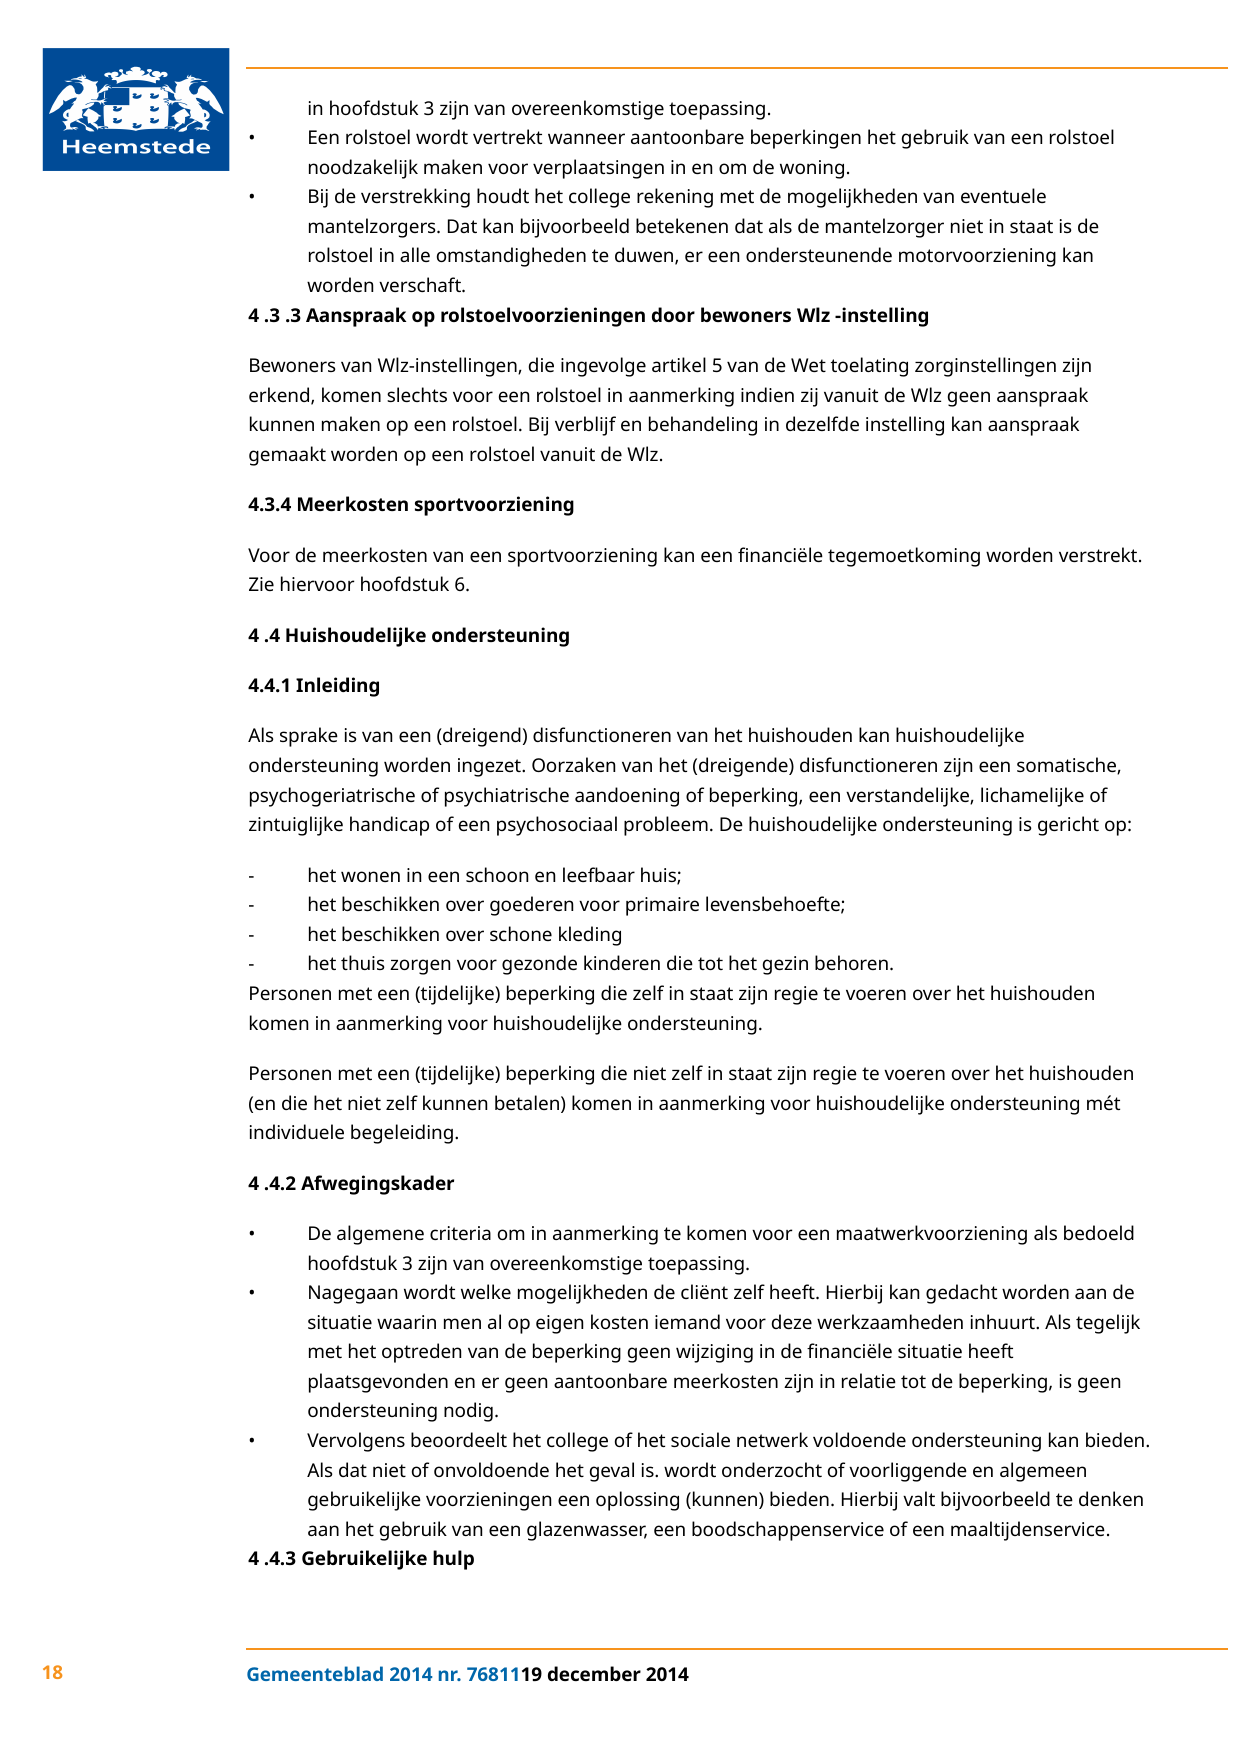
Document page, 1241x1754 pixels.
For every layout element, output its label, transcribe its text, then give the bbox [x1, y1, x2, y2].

list Vervolgens beoordeelt het college of het sociale netwerk voldoende ondersteuning kan bieden. Als dat niet of onvoldoende het geval is. wordt onderzocht of voorliggende en algemeen gebruikelijke voorzieningen een oplossing (kunnen) bieden. Hierbij valt bijvoorbeeld te denken aan het gebruik van een glazenwasser, een boodschappenservice of een maaltijdenservice. [248, 1427, 1152, 1542]
list het beschikken over goederen voor primaire levensbehoefte; [248, 891, 1152, 917]
text Personen met een (tijdelijke) beperking die niet zelf in staat zijn regie te voeren over het huishouden (en die het niet zelf kunnen betalen) komen in aanmerking voor huishoudelijke ondersteuning mét individuele begeleiding. [248, 1060, 1152, 1145]
list in hoofdstuk 3 zijn van overeenkomstige toepassing. [248, 95, 1152, 121]
list Een rolstoel wordt vertrekt wanneer aantoonbare beperkingen het gebruik van een rolstoel noodzakelijk maken voor verplaatsingen in en om de woning. [248, 124, 1152, 180]
list het beschikken over schone kleding [248, 921, 1152, 947]
text 4 .4.3 Gebruikelijke hulp [248, 1546, 1152, 1571]
list Nagegaan wordt welke mogelijkheden de cliënt zelf heeft. Hierbij kan gedacht worden aan de situatie waarin men al op eigen kosten iemand voor deze werkzaamheden inhuurt. Als tegelijk met het optreden van de beperking geen wijziging in de financiële situatie heeft plaatsgevonden en er geen aantoonbare meerkosten zijn in relatie tot de beperking, is geen ondersteuning nodig. [248, 1279, 1152, 1423]
text Personen met een (tijdelijke) beperking die zelf in staat zijn regie te voeren over het huishouden komen in aanmerking voor huishoudelijke ondersteuning. [248, 980, 1152, 1036]
text 4.4.1 Inleiding [248, 672, 1152, 698]
text 4 .4 Huishoudelijke ondersteuning [248, 622, 1152, 648]
picture [41, 47, 231, 172]
text 4 .3 .3 Aanspraak op rolstoelvoorzieningen door bewoners Wlz -instelling [248, 302, 1152, 328]
list het thuis zorgen voor gezonde kinderen die tot het gezin behoren. [248, 951, 1152, 976]
text Voor de meerkosten van een sportvoorziening kan een financiële tegemoetkoming worden verstrekt. Zie hiervoor hoofdstuk 6. [248, 542, 1152, 597]
text Als sprake is van een (dreigend) disfunctioneren van het huishouden kan huishoudelijke ondersteuning worden ingezet. Oorzaken van het (dreigende) disfunctioneren zijn een somatische, psychogeriatrische of psychiatrische aandoening of beperking, een verstandelijke, lichamelijke of zintuiglijke handicap of een psychosociaal probleem. De huishoudelijke ondersteuning is gericht op: [248, 723, 1152, 837]
list Bij de verstrekking houdt het college rekening met de mogelijkheden van eventuele mantelzorgers. Dat kan bijvoorbeeld betekenen dat als de mantelzorger niet in staat is de rolstoel in alle omstandigheden te duwen, er een ondersteunende motorvoorziening kan worden verschaft. [248, 183, 1152, 298]
text Bewoners van Wlz-instellingen, die ingevolge artikel 5 van de Wet toelating zorginstellingen zijn erkend, komen slechts voor een rolstoel in aanmerking indien zij vanuit de Wlz geen aanspraak kunnen maken op een rolstoel. Bij verblijf en behandeling in dezelfde instelling kan aanspraak gemaakt worden op een rolstoel vanuit de Wlz. [248, 352, 1152, 467]
text 4.3.4 Meerkosten sportvoorziening [248, 491, 1152, 517]
list het wonen in een schoon en leefbaar huis; [248, 862, 1152, 888]
text 4 .4.2 Afwegingskader [248, 1170, 1152, 1196]
list De algemene criteria om in aanmerking te komen voor een maatwerkvoorziening als bedoeld hoofdstuk 3 zijn van overeenkomstige toepassing. [248, 1220, 1152, 1276]
